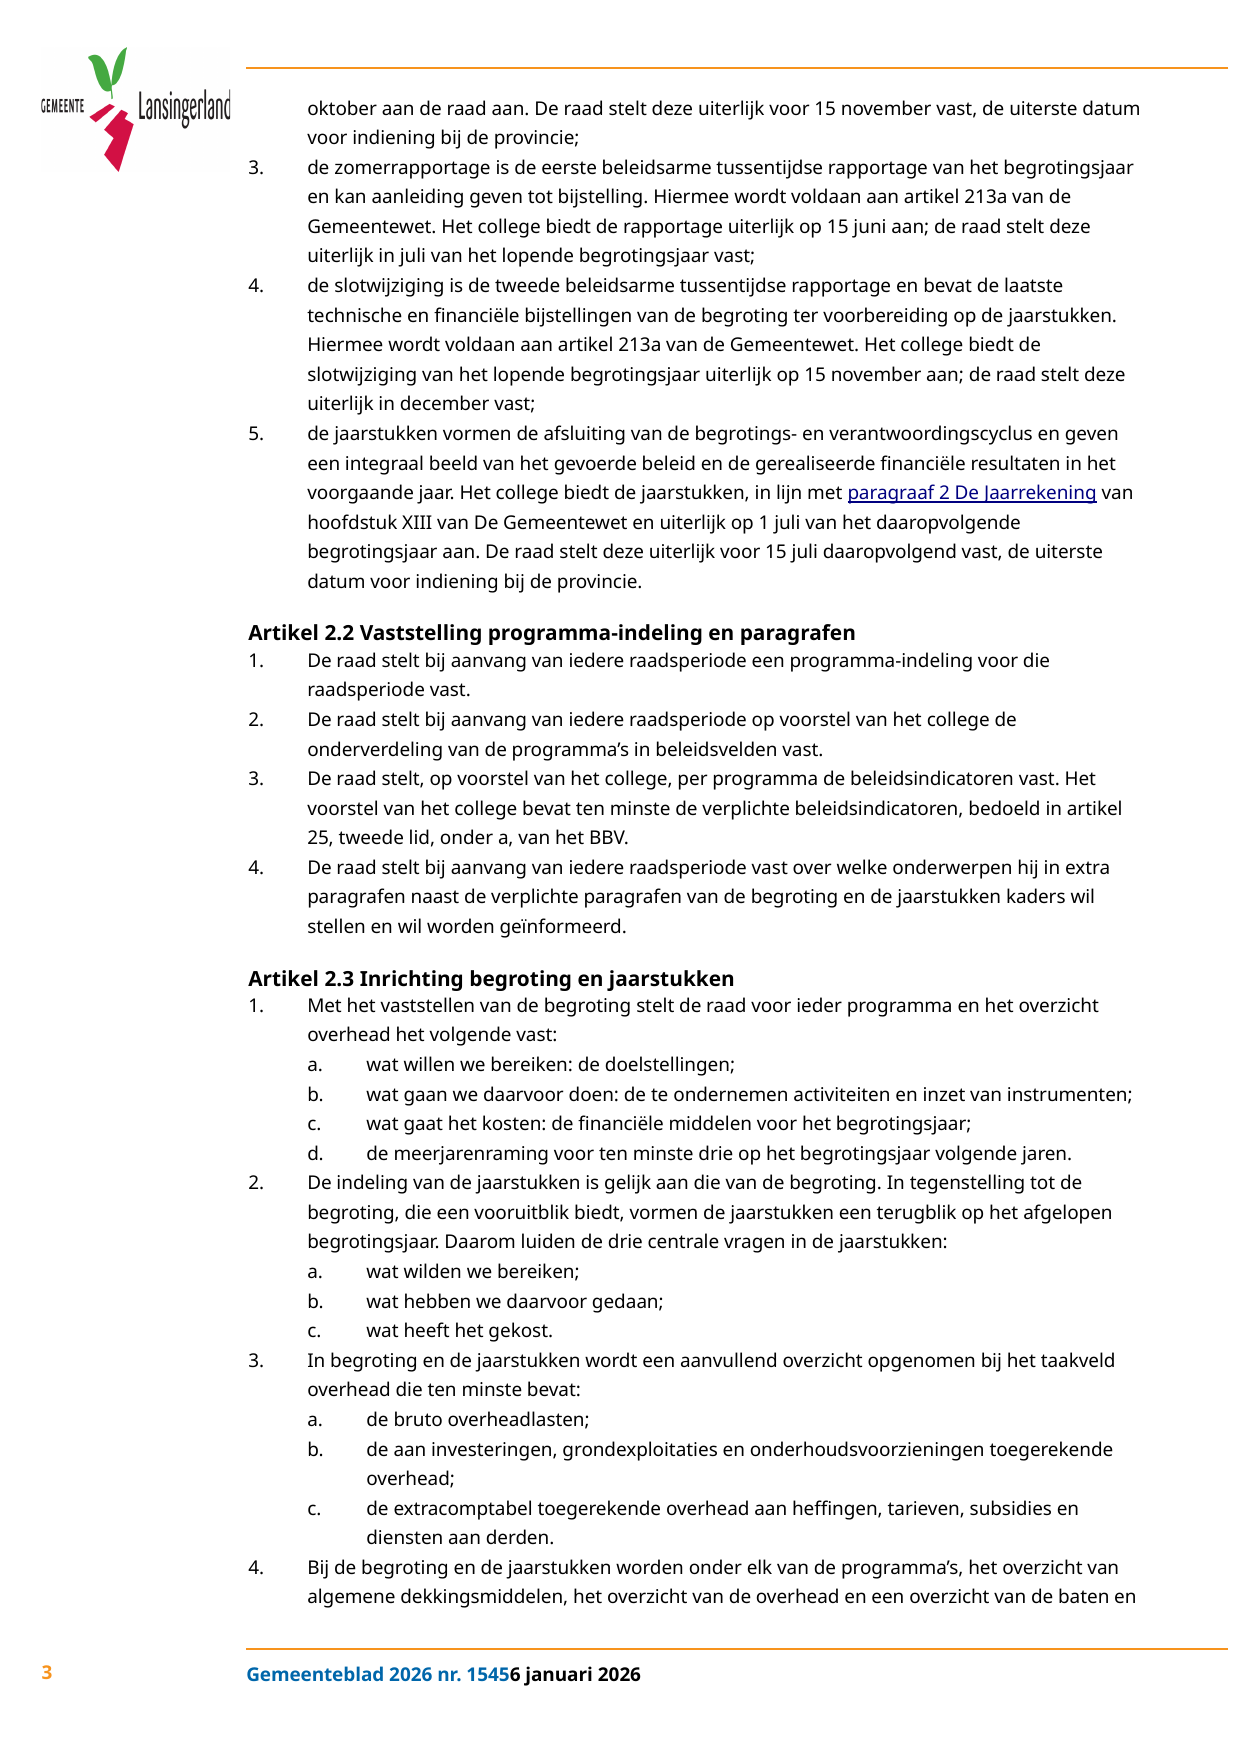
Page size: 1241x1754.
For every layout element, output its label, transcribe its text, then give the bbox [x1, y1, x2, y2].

list wat heeft het gekost. [307, 1317, 1152, 1343]
list de zomerrapportage is de eerste beleidsarme tussentijdse rapportage van het begrotingsjaar en kan aanleiding geven tot bijstelling. Hiermee wordt voldaan aan artikel 213a van de Gemeentewet. Het college biedt de rapportage uiterlijk op 15 juni aan; de raad stelt deze uiterlijk in juli van het lopende begrotingsjaar vast; [248, 154, 1152, 268]
list de meerjarenraming voor ten minste drie op het begrotingsjaar volgende jaren. [307, 1140, 1152, 1166]
list de aan investeringen, grondexploitaties en onderhoudsvoorzieningen toegerekende overhead; [307, 1436, 1152, 1491]
list de slotwijziging is de tweede beleidsarme tussentijdse rapportage en bevat de laatste technische en financiële bijstellingen van de begroting ter voorbereiding op de jaarstukken. Hiermee wordt voldaan aan artikel 213a van de Gemeentewet. Het college biedt de slotwijziging van het lopende begrotingsjaar uiterlijk op 15 november aan; de raad stelt deze uiterlijk in december vast; [248, 272, 1152, 416]
list Bij de begroting en de jaarstukken worden onder elk van de programma’s, het overzicht van algemene dekkingsmiddelen, het overzicht van de overhead en een overzicht van de baten en [248, 1554, 1152, 1609]
list De raad stelt bij aanvang van iedere raadsperiode een programma-indeling voor die raadsperiode vast. [248, 647, 1152, 702]
list wat gaan we daarvoor doen: de te ondernemen activiteiten en inzet van instrumenten; [307, 1081, 1152, 1107]
list De indeling van de jaarstukken is gelijk aan die van de begroting. In tegenstelling tot de begroting, die een vooruitblik biedt, vormen de jaarstukken een terugblik op het afgelopen begrotingsjaar. Daarom luiden de drie centrale vragen in de jaarstukken: [248, 1169, 1152, 1254]
list oktober aan de raad aan. De raad stelt deze uiterlijk voor 15 november vast, de uiterste datum voor indiening bij de provincie; [248, 95, 1152, 150]
list wat gaat het kosten: de financiële middelen voor het begrotingsjaar; [307, 1110, 1152, 1136]
list De raad stelt, op voorstel van het college, per programma de beleidsindicatoren vast. Het voorstel van het college bevat ten minste de verplichte beleidsindicatoren, bedoeld in artikel 25, tweede lid, onder a, van het BBV. [248, 765, 1152, 850]
text Artikel 2.2 Vaststelling programma-indeling en paragrafen [248, 618, 1152, 647]
picture [41, 47, 231, 172]
list de bruto overheadlasten; [307, 1406, 1152, 1432]
list wat hebben we daarvoor gedaan; [307, 1288, 1152, 1314]
list wat wilden we bereiken; [307, 1258, 1152, 1284]
text Artikel 2.3 Inrichting begroting en jaarstukken [248, 964, 1152, 992]
list In begroting en de jaarstukken wordt een aanvullend overzicht opgenomen bij het taakveld overhead die ten minste bevat: [248, 1347, 1152, 1402]
list De raad stelt bij aanvang van iedere raadsperiode vast over welke onderwerpen hij in extra paragrafen naast de verplichte paragrafen van de begroting en de jaarstukken kaders wil stellen en wil worden geïnformeerd. [248, 854, 1152, 939]
list De raad stelt bij aanvang van iedere raadsperiode op voorstel van het college de onderverdeling van de programma’s in beleidsvelden vast. [248, 706, 1152, 761]
list Met het vaststellen van de begroting stelt de raad voor ieder programma en het overzicht overhead het volgende vast: [248, 992, 1152, 1047]
list de jaarstukken vormen de afsluiting van de begrotings- en verantwoordingscyclus en geven een integraal beeld van het gevoerde beleid en de gerealiseerde financiële resultaten in het voorgaande jaar. Het college biedt de jaarstukken, in lijn met paragraaf 2 De Jaarrekening van hoofdstuk XIII van De Gemeentewet en uiterlijk op 1 juli van het daaropvolgende begrotingsjaar aan. De raad stelt deze uiterlijk voor 15 juli daaropvolgend vast, de uiterste datum voor indiening bij de provincie. [248, 420, 1152, 594]
list de extracomptabel toegerekende overhead aan heffingen, tarieven, subsidies en diensten aan derden. [307, 1495, 1152, 1550]
list wat willen we bereiken: de doelstellingen; [307, 1051, 1152, 1077]
